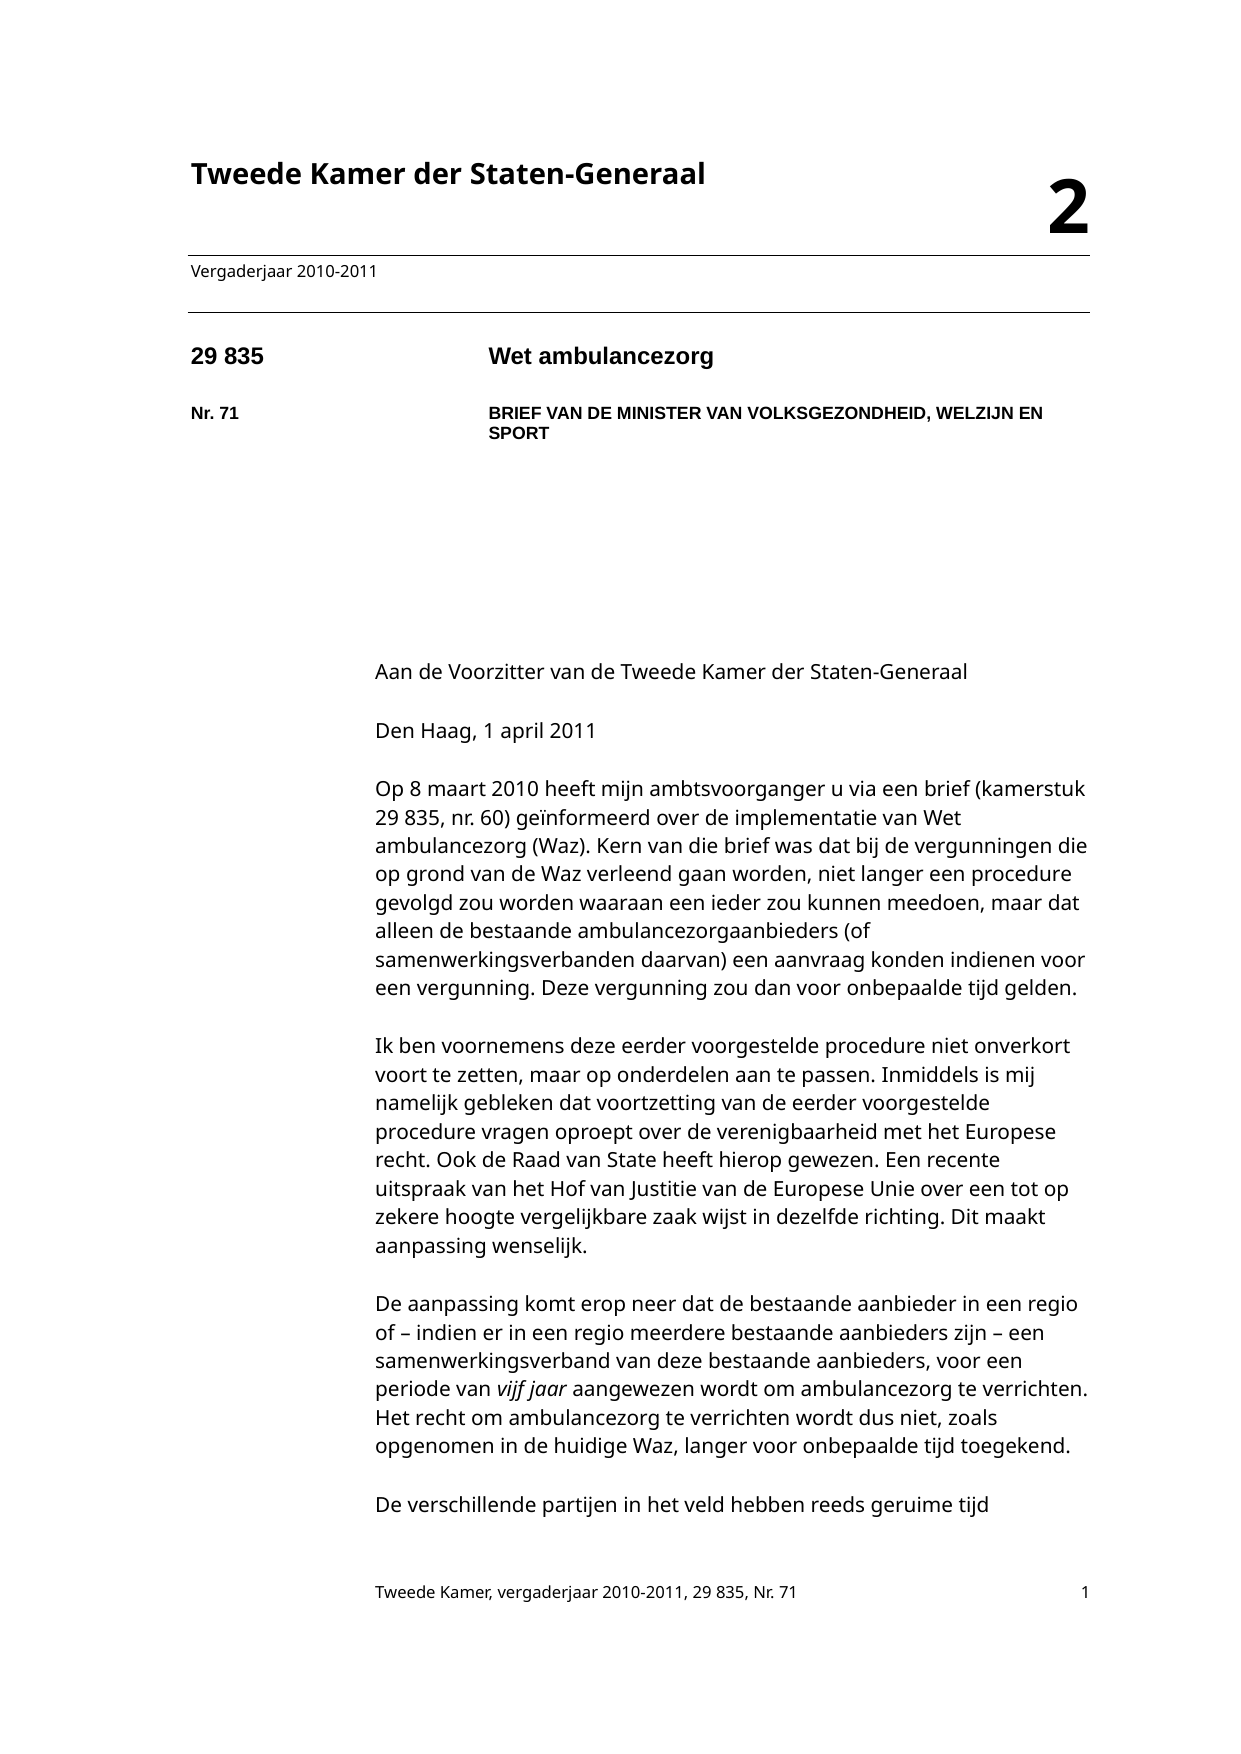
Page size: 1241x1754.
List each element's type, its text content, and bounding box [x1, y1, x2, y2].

table_header 2 [910, 150, 1090, 255]
table_cell 29 835 [188, 339, 485, 399]
table_header Tweede Kamer der Staten-Generaal [188, 150, 909, 255]
text Aan de Voorzitter van de Tweede Kamer der Staten-Generaal [375, 657, 1090, 686]
text De verschillende partijen in het veld hebben reeds geruime tijd [375, 1490, 1090, 1518]
table_cell [485, 313, 1090, 339]
table_cell Vergaderjaar 2010-2011 [188, 256, 485, 312]
table_cell Wet ambulancezorg [485, 339, 1090, 399]
table_cell Nr. 71 [188, 399, 485, 539]
text Op 8 maart 2010 heeft mijn ambtsvoorganger u via een brief (kamerstuk 29 835, nr. 60) geïnformeerd over de implementatie van Wet ambulancezorg (Waz). Kern van die brief was dat bij de vergunningen die op grond van de Waz verleend gaan worden, niet langer een procedure gevolgd zou worden waaraan een ieder zou kunnen meedoen, maar dat alleen de bestaande ambulancezorgaanbieders (of samenwerkingsverbanden daarvan) een aanvraag konden indienen voor een vergunning. Deze vergunning zou dan voor onbepaalde tijd gelden. [375, 774, 1090, 1002]
text Den Haag, 1 april 2011 [375, 716, 1090, 744]
table_cell BRIEF VAN DE MINISTER VAN VOLKSGEZONDHEID, WELZIJN EN SPORT [485, 399, 1090, 539]
text Ik ben voornemens deze eerder voorgestelde procedure niet onverkort voort te zetten, maar op onderdelen aan te passen. Inmiddels is mij namelijk gebleken dat voortzetting van de eerder voorgestelde procedure vragen oproept over de verenigbaarheid met het Europese recht. Ook de Raad van State heeft hierop gewezen. Een recente uitspraak van het Hof van Justitie van de Europese Unie over een tot op zekere hoogte vergelijkbare zaak wijst in dezelfde richting. Dit maakt aanpassing wenselijk. [375, 1032, 1090, 1259]
text De aanpassing komt erop neer dat de bestaande aanbieder in een regio of – indien er in een regio meerdere bestaande aanbieders zijn – een samenwerkingsverband van deze bestaande aanbieders, voor een periode van vijf jaar aangewezen wordt om ambulancezorg te verrichten. Het recht om ambulancezorg te verrichten wordt dus niet, zoals opgenomen in de huidige Waz, langer voor onbepaalde tijd toegekend. [375, 1289, 1090, 1460]
table_cell [485, 256, 1090, 312]
table_cell [188, 313, 485, 339]
